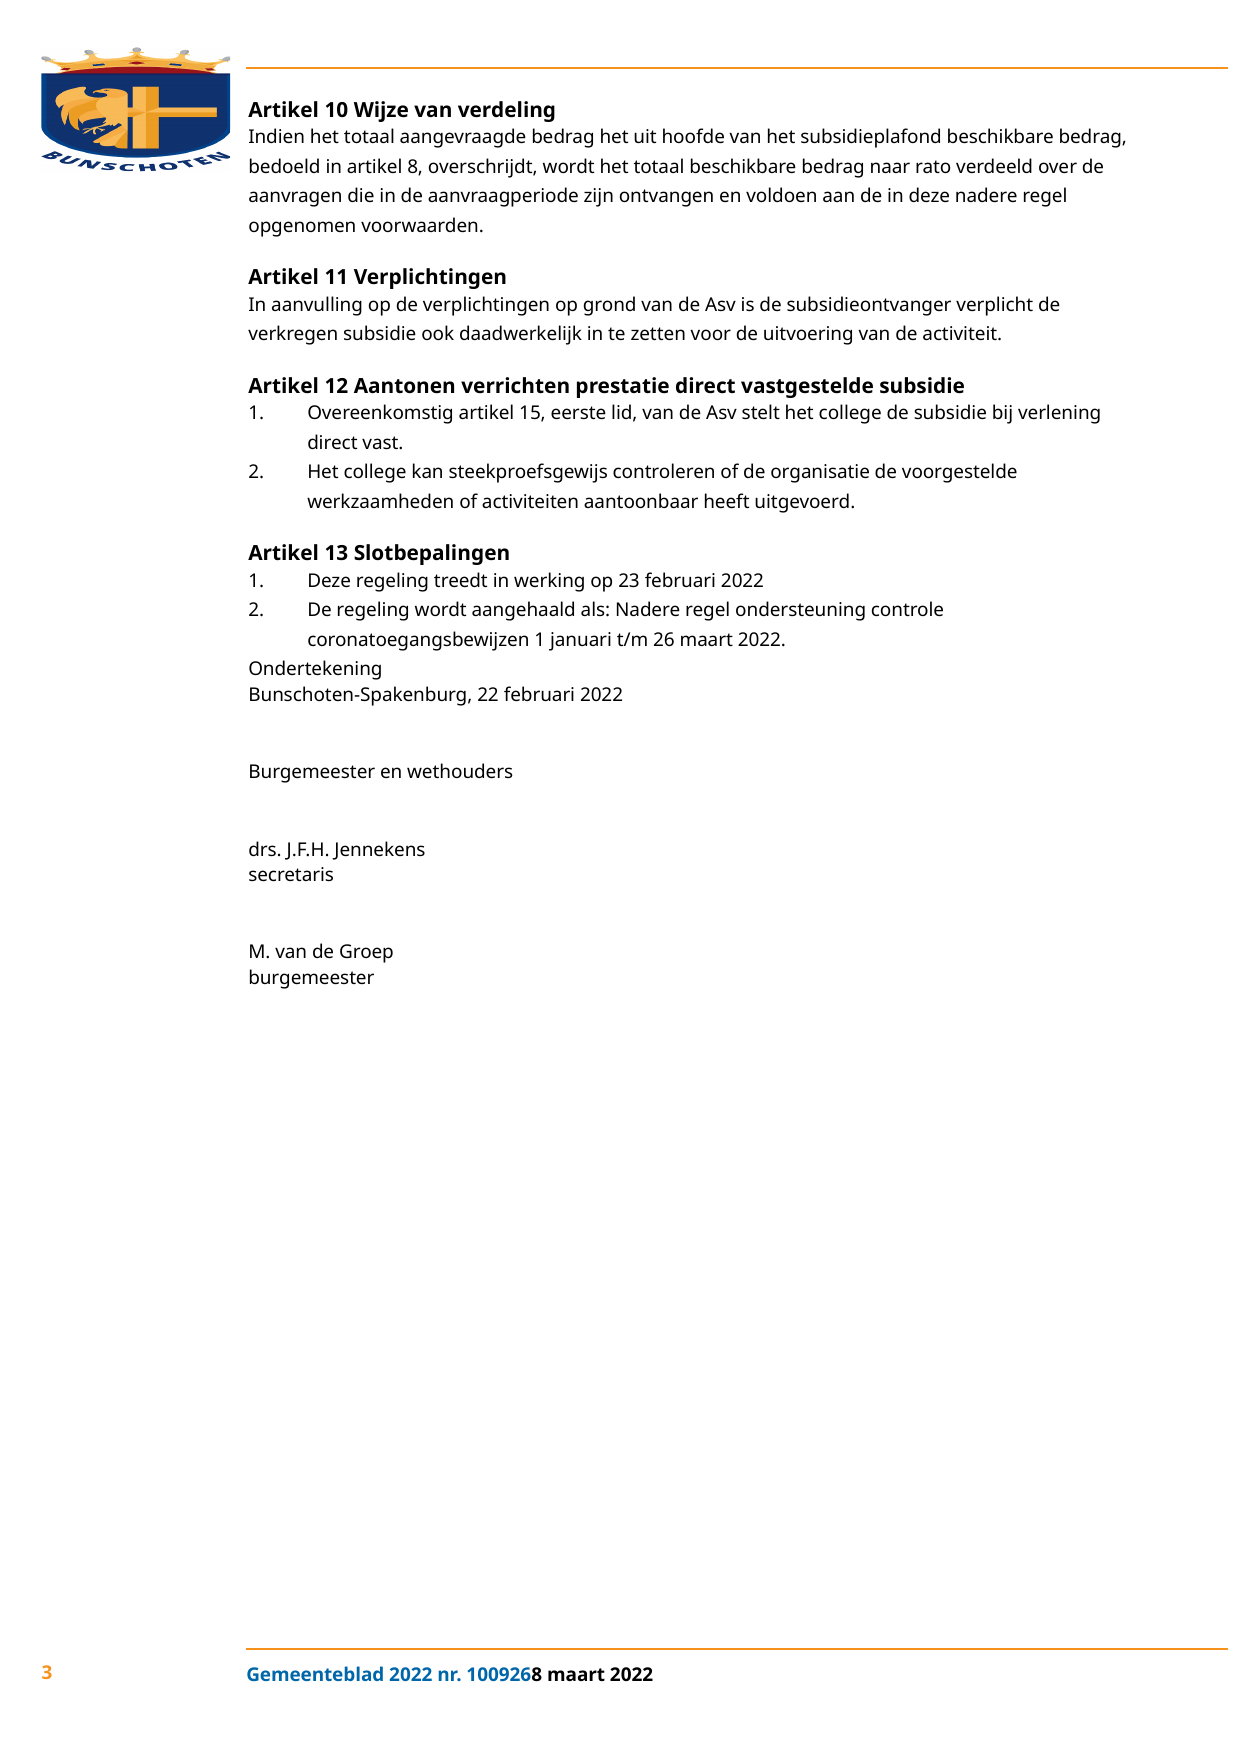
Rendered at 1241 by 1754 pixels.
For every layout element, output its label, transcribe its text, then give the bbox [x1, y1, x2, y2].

list De regeling wordt aangehaald als: Nadere regel ondersteuning controle coronatoegangsbewijzen 1 januari t/m 26 maart 2022. [248, 596, 1152, 652]
text Ondertekening [248, 656, 1152, 681]
list Het college kan steekproefsgewijs controleren of de organisatie de voorgestelde werkzaamheden of activiteiten aantoonbaar heeft uitgevoerd. [248, 458, 1152, 514]
text M. van de Groep [248, 939, 1152, 964]
text In aanvulling op de verplichtingen op grond van de Asv is de subsidieontvanger verplicht de verkregen subsidie ook daadwerkelijk in te zetten voor de uitvoering van de activiteit. [248, 291, 1152, 346]
text drs. J.F.H. Jennekens [248, 836, 1152, 861]
list Overeenkomstig artikel 15, eerste lid, van de Asv stelt het college de subsidie bij verlening direct vast. [248, 399, 1152, 454]
text burgemeester [248, 964, 1152, 990]
list Deze regeling treedt in werking op 23 februari 2022 [248, 567, 1152, 593]
text Bunschoten-Spakenburg, 22 februari 2022 [248, 681, 1152, 707]
text Burgemeester en wethouders [248, 758, 1152, 784]
text Indien het totaal aangevraagde bedrag het uit hoofde van het subsidieplafond beschikbare bedrag, bedoeld in artikel 8, overschrijdt, wordt het totaal beschikbare bedrag naar rato verdeeld over de aanvragen die in de aanvraagperiode zijn ontvangen en voldoen aan de in deze nadere regel opgenomen voorwaarden. [248, 123, 1152, 238]
text Artikel 10 Wijze van verdeling [248, 95, 1152, 123]
text Artikel 12 Aantonen verrichten prestatie direct vastgestelde subsidie [248, 371, 1152, 399]
text secretaris [248, 861, 1152, 887]
text Artikel 11 Verplichtingen [248, 262, 1152, 291]
picture [41, 47, 231, 172]
text Artikel 13 Slotbepalingen [248, 538, 1152, 567]
